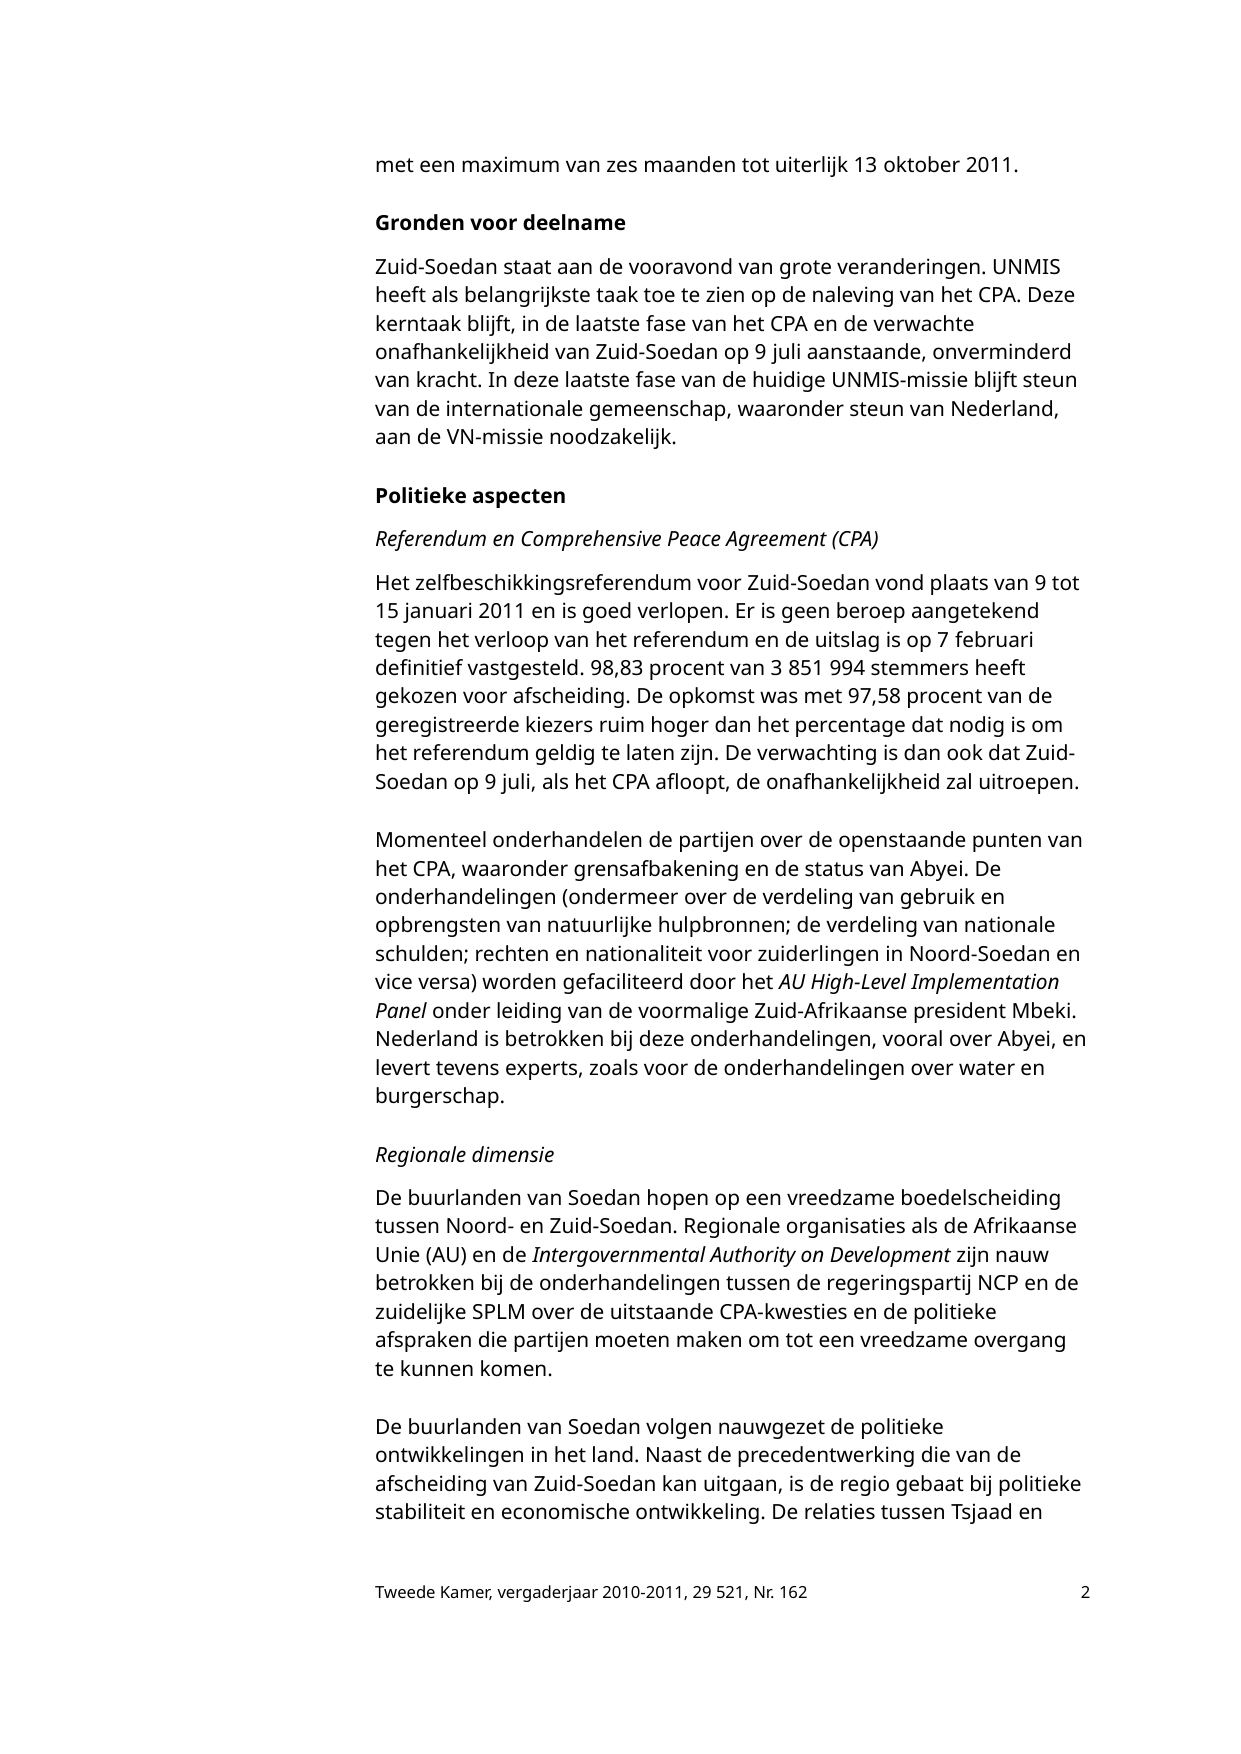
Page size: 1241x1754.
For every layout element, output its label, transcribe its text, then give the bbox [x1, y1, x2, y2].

text De buurlanden van Soedan volgen nauwgezet de politieke ontwikkelingen in het land. Naast de precedentwerking die van de afscheiding van Zuid-Soedan kan uitgaan, is de regio gebaat bij politieke stabiliteit en economische ontwikkeling. De relaties tussen Tsjaad en [375, 1412, 1090, 1526]
text Referendum en Comprehensive Peace Agreement (CPA) [375, 524, 1090, 553]
text Politieke aspecten [375, 481, 1090, 509]
text De buurlanden van Soedan hopen op een vreedzame boedelscheiding tussen Noord- en Zuid-Soedan. Regionale organisaties als de Afrikaanse Unie (AU) en de Intergovernmental Authority on Development zijn nauw betrokken bij de onderhandelingen tussen de regeringspartij NCP en de zuidelijke SPLM over de uitstaande CPA-kwesties en de politieke afspraken die partijen moeten maken om tot een vreedzame overgang te kunnen komen. [375, 1183, 1090, 1382]
text Regionale dimensie [375, 1140, 1090, 1168]
text Gronden voor deelname [375, 208, 1090, 237]
text met een maximum van zes maanden tot uiterlijk 13 oktober 2011. [375, 150, 1090, 178]
text Zuid-Soedan staat aan de vooravond van grote veranderingen. UNMIS heeft als belangrijkste taak toe te zien op de naleving van het CPA. Deze kerntaak blijft, in de laatste fase van het CPA en de verwachte onafhankelijkheid van Zuid-Soedan op 9 juli aanstaande, onverminderd van kracht. In deze laatste fase van de huidige UNMIS-missie blijft steun van de internationale gemeenschap, waaronder steun van Nederland, aan de VN-missie noodzakelijk. [375, 252, 1090, 451]
text Het zelfbeschikkingsreferendum voor Zuid-Soedan vond plaats van 9 tot 15 januari 2011 en is goed verlopen. Er is geen beroep aangetekend tegen het verloop van het referendum en de uitslag is op 7 februari definitief vastgesteld. 98,83 procent van 3 851 994 stemmers heeft gekozen voor afscheiding. De opkomst was met 97,58 procent van de geregistreerde kiezers ruim hoger dan het percentage dat nodig is om het referendum geldig te laten zijn. De verwachting is dan ook dat Zuid-Soedan op 9 juli, als het CPA afloopt, de onafhankelijkheid zal uitroepen. [375, 568, 1090, 795]
text Momenteel onderhandelen de partijen over de openstaande punten van het CPA, waaronder grensafbakening en de status van Abyei. De onderhandelingen (ondermeer over de verdeling van gebruik en opbrengsten van natuurlijke hulpbronnen; de verdeling van nationale schulden; rechten en nationaliteit voor zuiderlingen in Noord-Soedan en vice versa) worden gefaciliteerd door het AU High-Level Implementation Panel onder leiding van de voormalige Zuid-Afrikaanse president Mbeki. Nederland is betrokken bij deze onderhandelingen, vooral over Abyei, en levert tevens experts, zoals voor de onderhandelingen over water en burgerschap. [375, 825, 1090, 1110]
